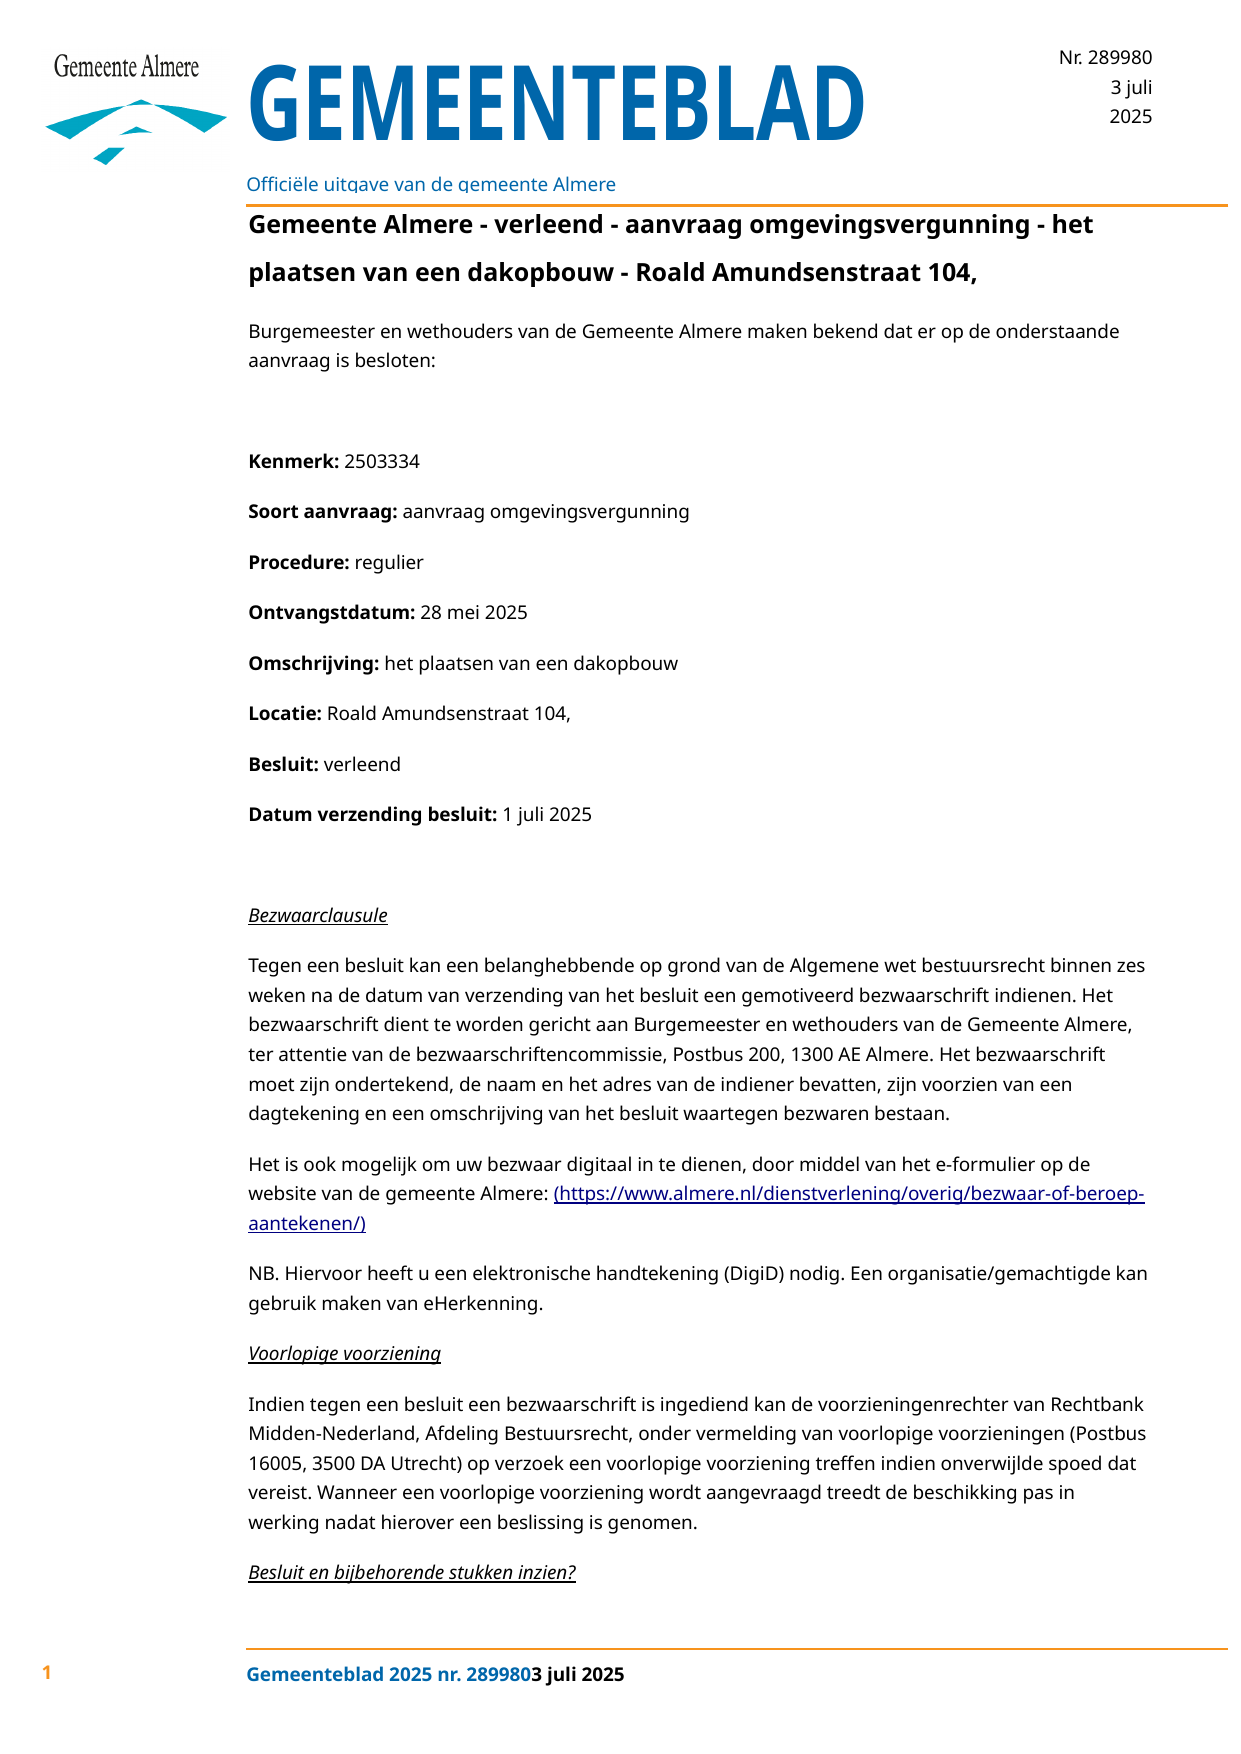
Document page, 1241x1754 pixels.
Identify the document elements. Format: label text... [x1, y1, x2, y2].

text Bezwaarclausule [248, 902, 1152, 928]
picture [41, 47, 231, 172]
text Kenmerk: 2503334 [248, 448, 1152, 474]
text Locatie: Roald Amundsenstraat 104, [248, 700, 1152, 726]
text Besluit: verleend [248, 751, 1152, 777]
text Ontvangstdatum: 28 mei 2025 [248, 599, 1152, 625]
text Burgemeester en wethouders van de Gemeente Almere maken bekend dat er op de onderstaande aanvraag is besloten: [248, 318, 1152, 373]
text Datum verzending besluit: 1 juli 2025 [248, 801, 1152, 827]
text Indien tegen een besluit een bezwaarschrift is ingediend kan de voorzieningenrechter van Rechtbank Midden-Nederland, Afdeling Bestuursrecht, onder vermelding van voorlopige voorzieningen (Postbus 16005, 3500 DA Utrecht) op verzoek een voorlopige voorziening treffen indien onverwijlde spoed dat vereist. Wanneer een voorlopige voorziening wordt aangevraagd treedt de beschikking pas in werking nadat hierover een beslissing is genomen. [248, 1391, 1152, 1535]
text Gemeente Almere - verleend - aanvraag omgevingsvergunning - het plaatsen van een dakopbouw - Roald Amundsenstraat 104, [248, 207, 1152, 288]
text Tegen een besluit kan een belanghebbende op grond van de Algemene wet bestuursrecht binnen zes weken na de datum van verzending van het besluit een gemotiveerd bezwaarschrift indienen. Het bezwaarschrift dient te worden gericht aan Burgemeester en wethouders van de Gemeente Almere, ter attentie van de bezwaarschriftencommissie, Postbus 200, 1300 AE Almere. Het bezwaarschrift moet zijn ondertekend, de naam en het adres van de indiener bevatten, zijn voorzien van een dagtekening en een omschrijving van het besluit waartegen bezwaren bestaan. [248, 952, 1152, 1126]
text Voorlopige voorziening [248, 1340, 1152, 1366]
text Soort aanvraag: aanvraag omgevingsvergunning [248, 499, 1152, 524]
text Het is ook mogelijk om uw bezwaar digitaal in te dienen, door middel van het e-formulier op de website van de gemeente Almere: (https://www.almere.nl/dienstverlening/overig/bezwaar-of-beroep-aantekenen/) [248, 1151, 1152, 1236]
text Omschrijving: het plaatsen van een dakopbouw [248, 650, 1152, 676]
text NB. Hiervoor heeft u een elektronische handtekening (DigiD) nodig. Een organisatie/gemachtigde kan gebruik maken van eHerkenning. [248, 1260, 1152, 1316]
text Procedure: regulier [248, 549, 1152, 575]
text Besluit en bijbehorende stukken inzien? [248, 1559, 1152, 1585]
